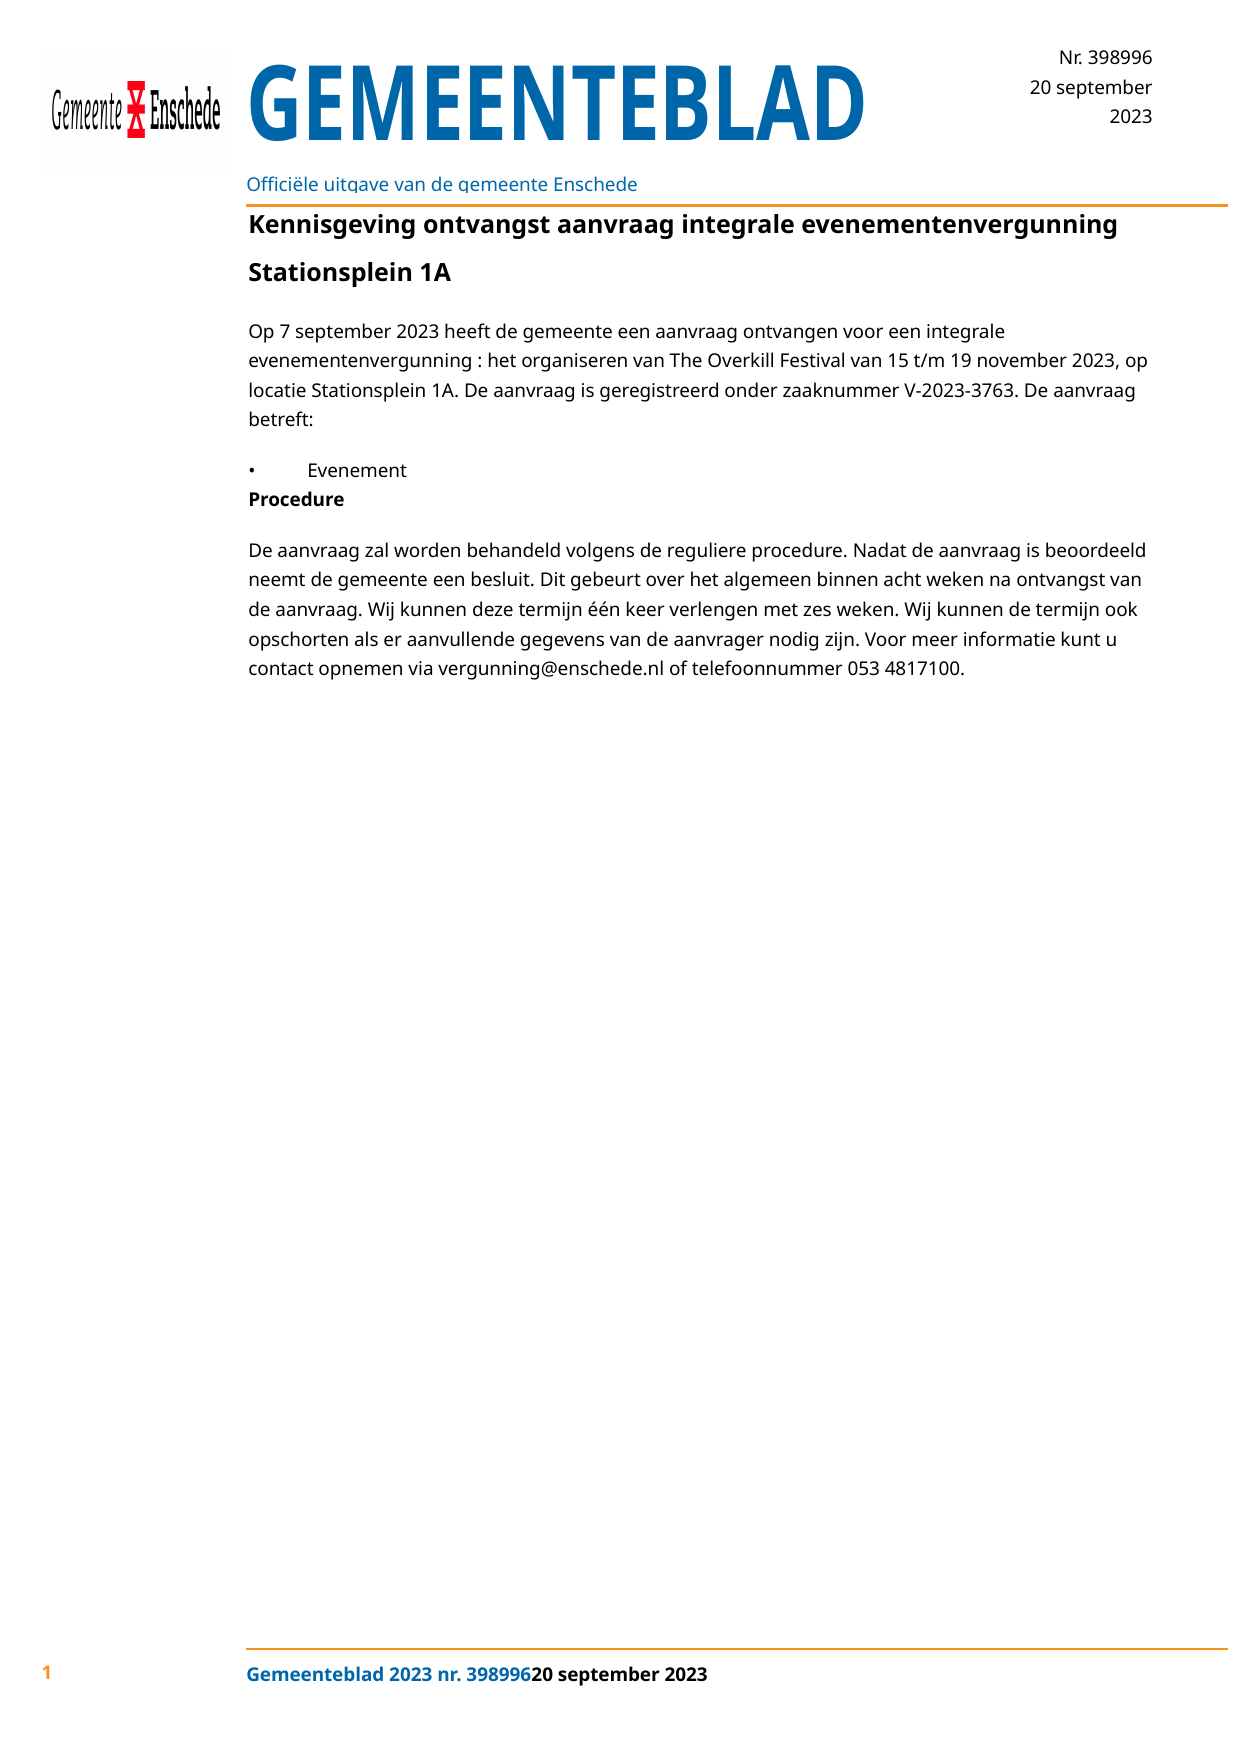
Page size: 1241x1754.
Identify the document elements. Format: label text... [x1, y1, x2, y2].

picture [41, 47, 231, 172]
text Kennisgeving ontvangst aanvraag integrale evenementenvergunning Stationsplein 1A [248, 207, 1152, 288]
text Op 7 september 2023 heeft de gemeente een aanvraag ontvangen voor een integrale evenementenvergunning : het organiseren van The Overkill Festival van 15 t/m 19 november 2023, op locatie Stationsplein 1A. De aanvraag is geregistreerd onder zaaknummer V-2023-3763. De aanvraag betreft: [248, 318, 1152, 432]
list Evenement [248, 457, 1152, 483]
text De aanvraag zal worden behandeld volgens de reguliere procedure. Nadat de aanvraag is beoordeeld neemt de gemeente een besluit. Dit gebeurt over het algemeen binnen acht weken na ontvangst van de aanvraag. Wij kunnen deze termijn één keer verlengen met zes weken. Wij kunnen de termijn ook opschorten als er aanvullende gegevens van de aanvrager nodig zijn. Voor meer informatie kunt u contact opnemen via vergunning@enschede.nl of telefoonnummer 053 4817100. [248, 537, 1152, 681]
text Procedure [248, 487, 1152, 512]
